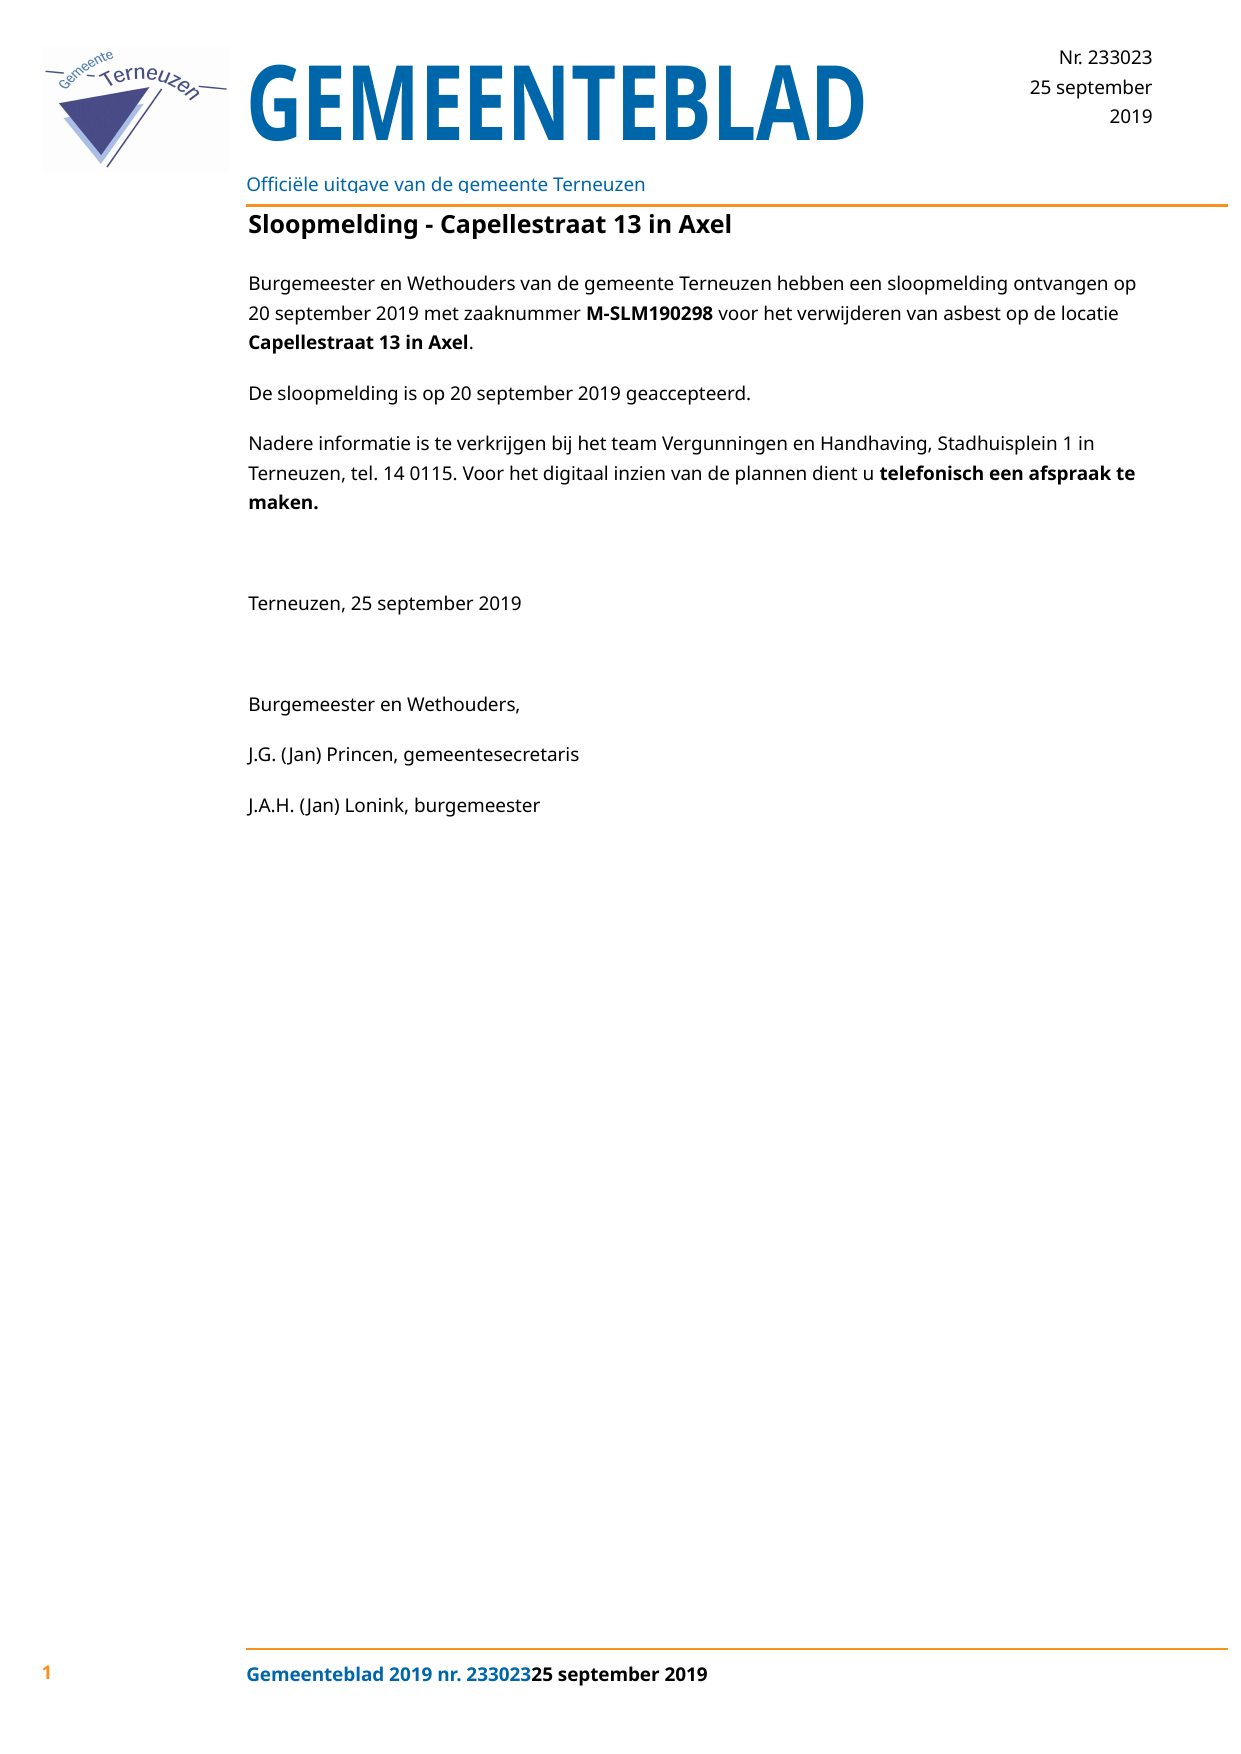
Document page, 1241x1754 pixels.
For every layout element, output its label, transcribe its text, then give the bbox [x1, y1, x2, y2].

text Burgemeester en Wethouders van de gemeente Terneuzen hebben een sloopmelding ontvangen op 20 september 2019 met zaaknummer M-SLM190298 voor het verwijderen van asbest op de locatie Capellestraat 13 in Axel. [248, 270, 1152, 355]
text Nadere informatie is te verkrijgen bij het team Vergunningen en Handhaving, Stadhuisplein 1 in Terneuzen, tel. 14 0115. Voor het digitaal inzien van de plannen dient u telefonisch een afspraak te maken. [248, 430, 1152, 515]
text Terneuzen, 25 september 2019 [248, 590, 1152, 616]
text J.G. (Jan) Princen, gemeentesecretaris [248, 742, 1152, 767]
text Burgemeester en Wethouders, [248, 691, 1152, 717]
text Sloopmelding - Capellestraat 13 in Axel [248, 207, 1152, 241]
text J.A.H. (Jan) Lonink, burgemeester [248, 792, 1152, 818]
text De sloopmelding is op 20 september 2019 geaccepteerd. [248, 380, 1152, 406]
picture [41, 47, 231, 172]
